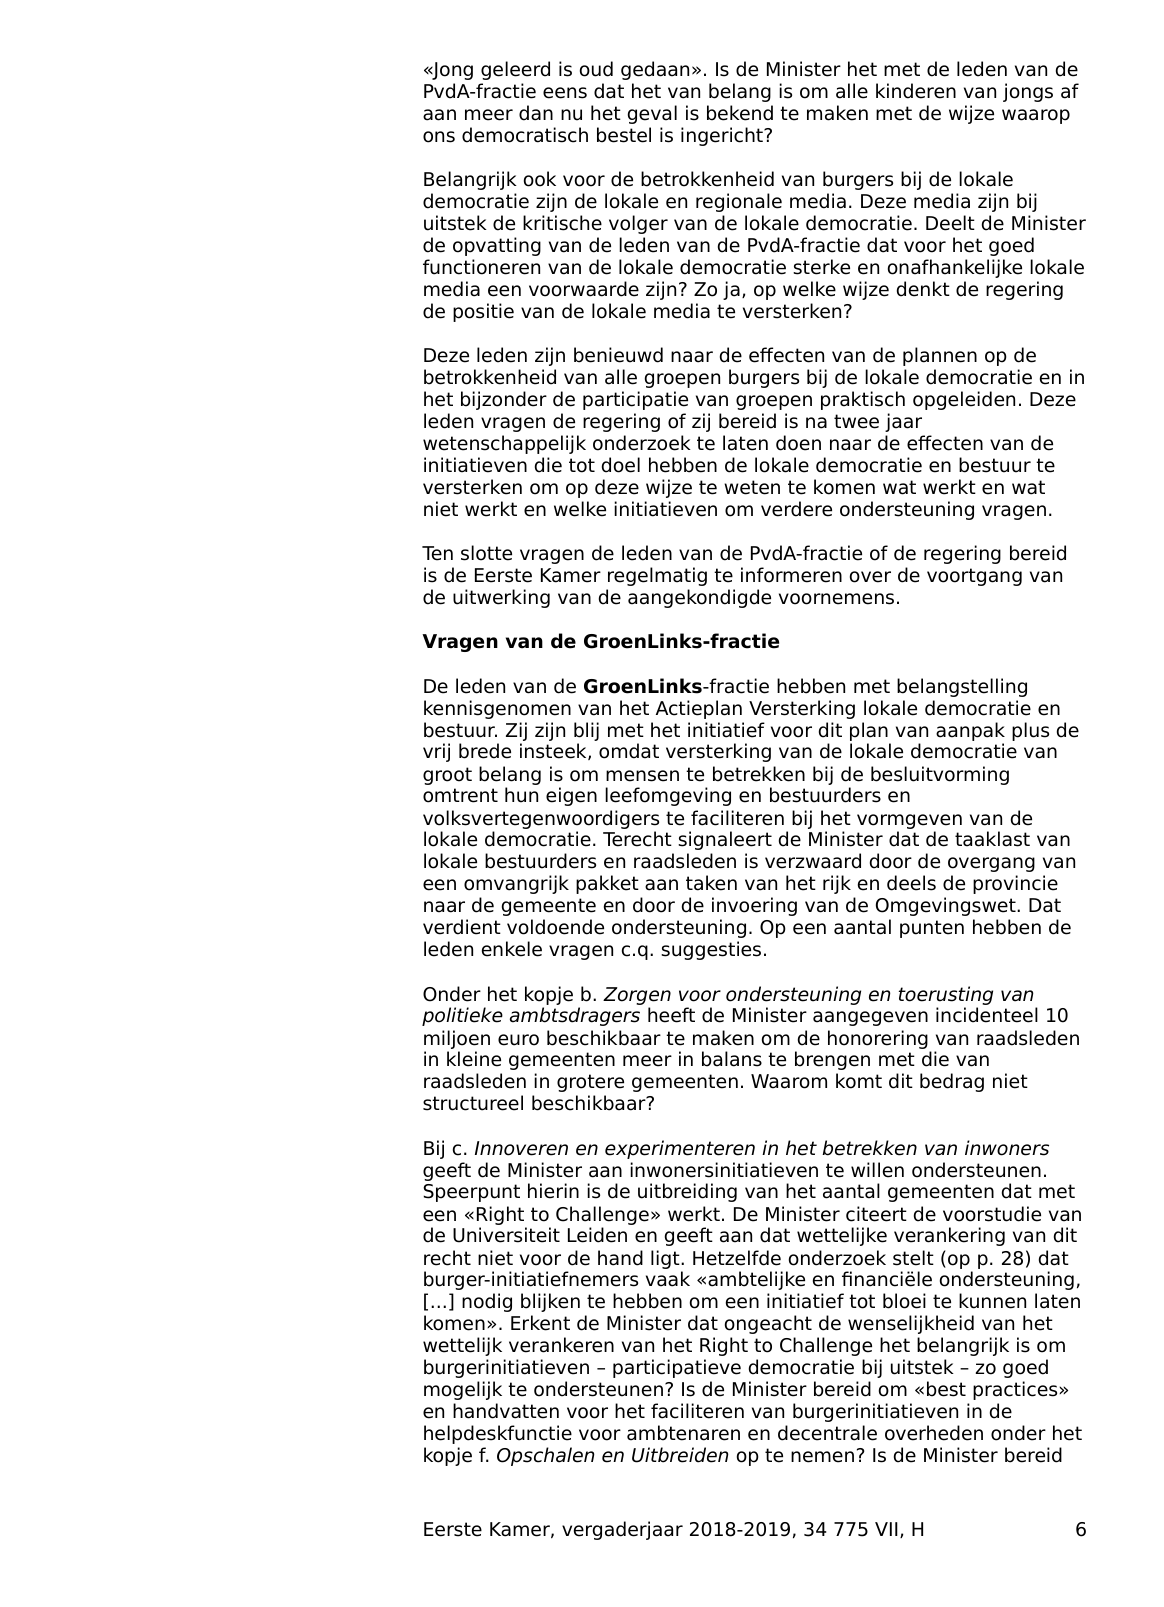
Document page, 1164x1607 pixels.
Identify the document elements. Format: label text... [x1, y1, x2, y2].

text Ten slotte vragen de leden van de PvdA-fractie of de regering bereid is de Eerste Kamer regelmatig te informeren over de voortgang van de uitwerking van de aangekondigde voornemens. [422, 543, 1087, 609]
text «Jong geleerd is oud gedaan». Is de Minister het met de leden van de PvdA-fractie eens dat het van belang is om alle kinderen van jongs af aan meer dan nu het geval is bekend te maken met de wijze waarop ons democratisch bestel is ingericht? [422, 59, 1087, 147]
text Belangrijk ook voor de betrokkenheid van burgers bij de lokale democratie zijn de lokale en regionale media. Deze media zijn bij uitstek de kritische volger van de lokale democratie. Deelt de Minister de opvatting van de leden van de PvdA-fractie dat voor het goed functioneren van de lokale democratie sterke en onafhankelijke lokale media een voorwaarde zijn? Zo ja, op welke wijze denkt de regering de positie van de lokale media te versterken? [422, 169, 1087, 323]
text Bij c. Innoveren en experimenteren in het betrekken van inwoners geeft de Minister aan inwonersinitiatieven te willen ondersteunen. Speerpunt hierin is de uitbreiding van het aantal gemeenten dat met een «Right to Challenge» werkt. De Minister citeert de voorstudie van de Universiteit Leiden en geeft aan dat wettelijke verankering van dit recht niet voor de hand ligt. Hetzelfde onderzoek stelt (op p. 28) dat burger-initiatiefnemers vaak «ambtelijke en financiële ondersteuning, [...] nodig blijken te hebben om een initiatief tot bloei te kunnen laten komen». Erkent de Minister dat ongeacht de wenselijkheid van het wettelijk verankeren van het Right to Challenge het belangrijk is om burgerinitiatieven – participatieve democratie bij uitstek – zo goed mogelijk te ondersteunen? Is de Minister bereid om «best practices» en handvatten voor het faciliteren van burgerinitiatieven in de helpdeskfunctie voor ambtenaren en decentrale overheden onder het kopje f. Opschalen en Uitbreiden op te nemen? Is de Minister bereid [422, 1137, 1087, 1467]
subtitle Vragen van de GroenLinks-fractie [422, 631, 1087, 653]
text De leden van de GroenLinks-fractie hebben met belangstelling kennisgenomen van het Actieplan Versterking lokale democratie en bestuur. Zij zijn blij met het initiatief voor dit plan van aanpak plus de vrij brede insteek, omdat versterking van de lokale democratie van groot belang is om mensen te betrekken bij de besluitvorming omtrent hun eigen leefomgeving en bestuurders en volksvertegenwoordigers te faciliteren bij het vormgeven van de lokale democratie. Terecht signaleert de Minister dat de taaklast van lokale bestuurders en raadsleden is verzwaard door de overgang van een omvangrijk pakket aan taken van het rijk en deels de provincie naar de gemeente en door de invoering van de Omgevingswet. Dat verdient voldoende ondersteuning. Op een aantal punten hebben de leden enkele vragen c.q. suggesties. [422, 676, 1087, 961]
text Deze leden zijn benieuwd naar de effecten van de plannen op de betrokkenheid van alle groepen burgers bij de lokale democratie en in het bijzonder de participatie van groepen praktisch opgeleiden. Deze leden vragen de regering of zij bereid is na twee jaar wetenschappelijk onderzoek te laten doen naar de effecten van de initiatieven die tot doel hebben de lokale democratie en bestuur te versterken om op deze wijze te weten te komen wat werkt en wat niet werkt en welke initiatieven om verdere ondersteuning vragen. [422, 345, 1087, 521]
text Onder het kopje b. Zorgen voor ondersteuning en toerusting van politieke ambtsdragers heeft de Minister aangegeven incidenteel 10 miljoen euro beschikbaar te maken om de honorering van raadsleden in kleine gemeenten meer in balans te brengen met die van raadsleden in grotere gemeenten. Waarom komt dit bedrag niet structureel beschikbaar? [422, 983, 1087, 1115]
